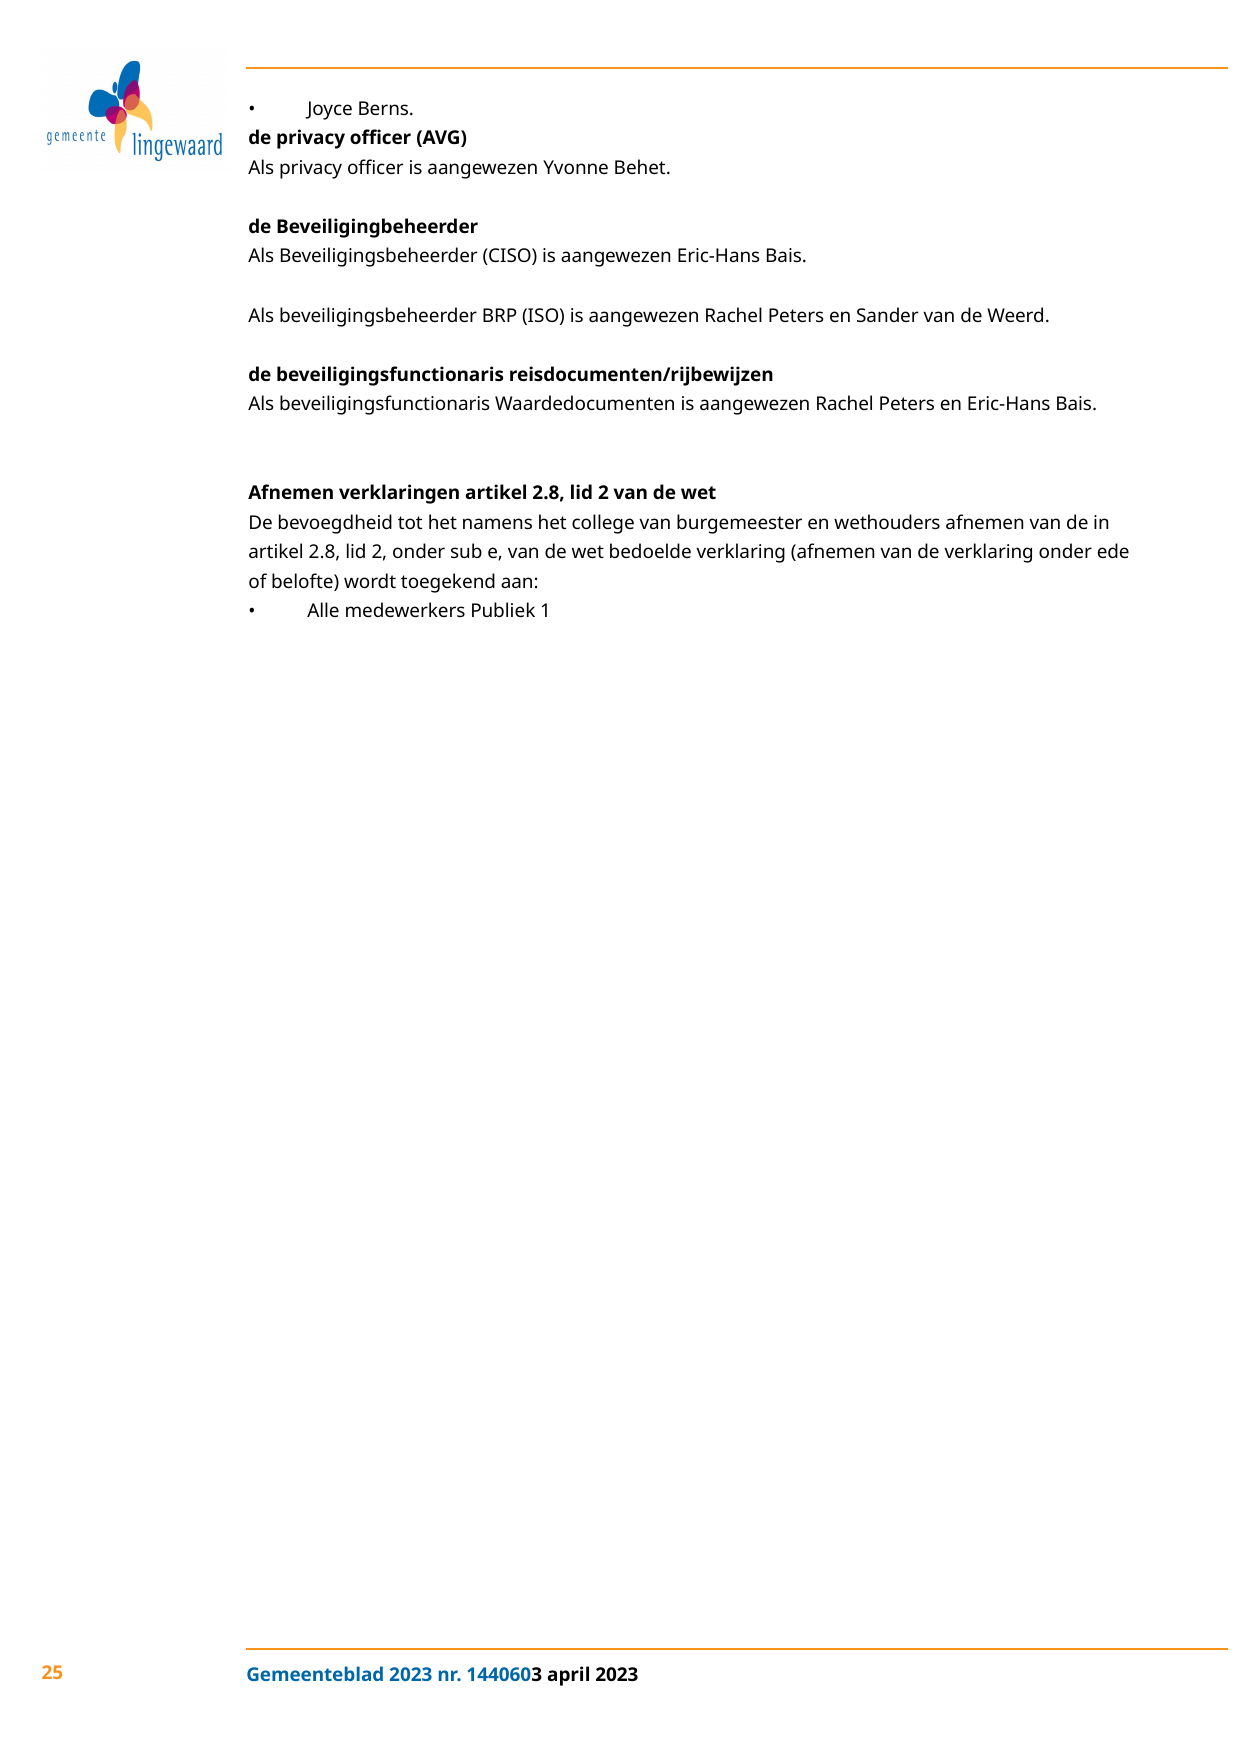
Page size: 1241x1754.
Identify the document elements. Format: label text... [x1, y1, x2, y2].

text Afnemen verklaringen artikel 2.8, lid 2 van de wet [248, 479, 1152, 505]
text De bevoegdheid tot het namens het college van burgemeester en wethouders afnemen van de in artikel 2.8, lid 2, onder sub e, van de wet bedoelde verklaring (afnemen van de verklaring onder ede of belofte) wordt toegekend aan: [248, 509, 1152, 594]
text Als beveiligingsfunctionaris Waardedocumenten is aangewezen Rachel Peters en Eric-Hans Bais. [248, 391, 1152, 416]
text de Beveiligingbeheerder [248, 213, 1152, 239]
picture [41, 47, 231, 172]
text Als Beveiligingsbeheerder (CISO) is aangewezen Eric-Hans Bais. [248, 243, 1152, 268]
text Als privacy officer is aangewezen Yvonne Behet. [248, 154, 1152, 180]
list Joyce Berns. [248, 95, 1152, 121]
text de beveiligingsfunctionaris reisdocumenten/rijbewijzen [248, 361, 1152, 387]
text Als beveiligingsbeheerder BRP (ISO) is aangewezen Rachel Peters en Sander van de Weerd. [248, 302, 1152, 328]
list Alle medewerkers Publiek 1 [248, 598, 1152, 623]
text de privacy officer (AVG) [248, 124, 1152, 150]
